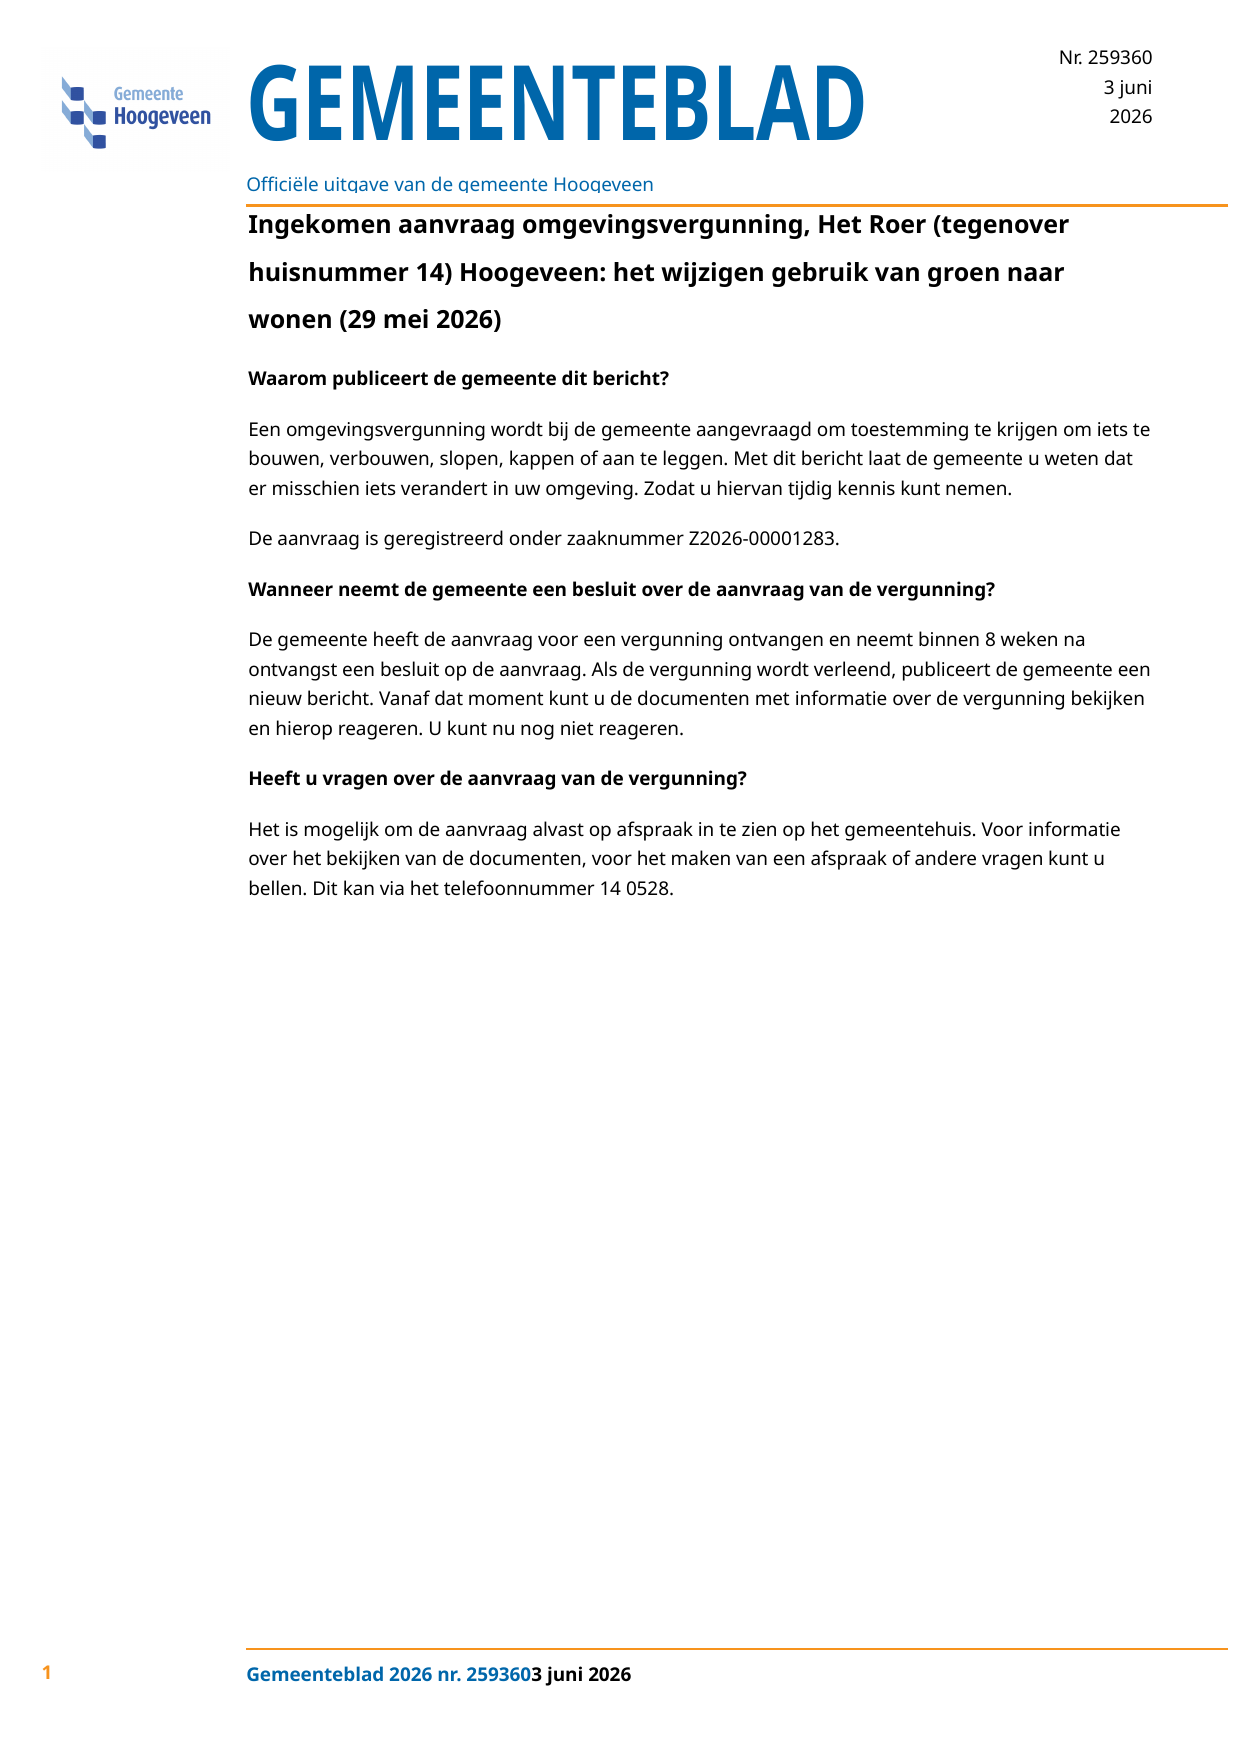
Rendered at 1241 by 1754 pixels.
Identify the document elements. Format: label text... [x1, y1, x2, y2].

text Wanneer neemt de gemeente een besluit over de aanvraag van de vergunning? [248, 576, 1152, 602]
text Waarom publiceert de gemeente dit bericht? [248, 366, 1152, 391]
text Heeft u vragen over de aanvraag van de vergunning? [248, 766, 1152, 791]
text Ingekomen aanvraag omgevingsvergunning, Het Roer (tegenover huisnummer 14) Hoogeveen: het wijzigen gebruik van groen naar wonen (29 mei 2026) [248, 207, 1152, 336]
text Het is mogelijk om de aanvraag alvast op afspraak in te zien op het gemeentehuis. Voor informatie over het bekijken van de documenten, voor het maken van een afspraak of andere vragen kunt u bellen. Dit kan via het telefoonnummer 14 0528. [248, 816, 1152, 901]
text De aanvraag is geregistreerd onder zaaknummer Z2026-00001283. [248, 526, 1152, 551]
picture [41, 47, 231, 172]
text Een omgevingsvergunning wordt bij de gemeente aangevraagd om toestemming te krijgen om iets te bouwen, verbouwen, slopen, kappen of aan te leggen. Met dit bericht laat de gemeente u weten dat er misschien iets verandert in uw omgeving. Zodat u hiervan tijdig kennis kunt nemen. [248, 416, 1152, 501]
text De gemeente heeft de aanvraag voor een vergunning ontvangen en neemt binnen 8 weken na ontvangst een besluit op de aanvraag. Als de vergunning wordt verleend, publiceert de gemeente een nieuw bericht. Vanaf dat moment kunt u de documenten met informatie over de vergunning bekijken en hierop reageren. U kunt nu nog niet reageren. [248, 626, 1152, 741]
